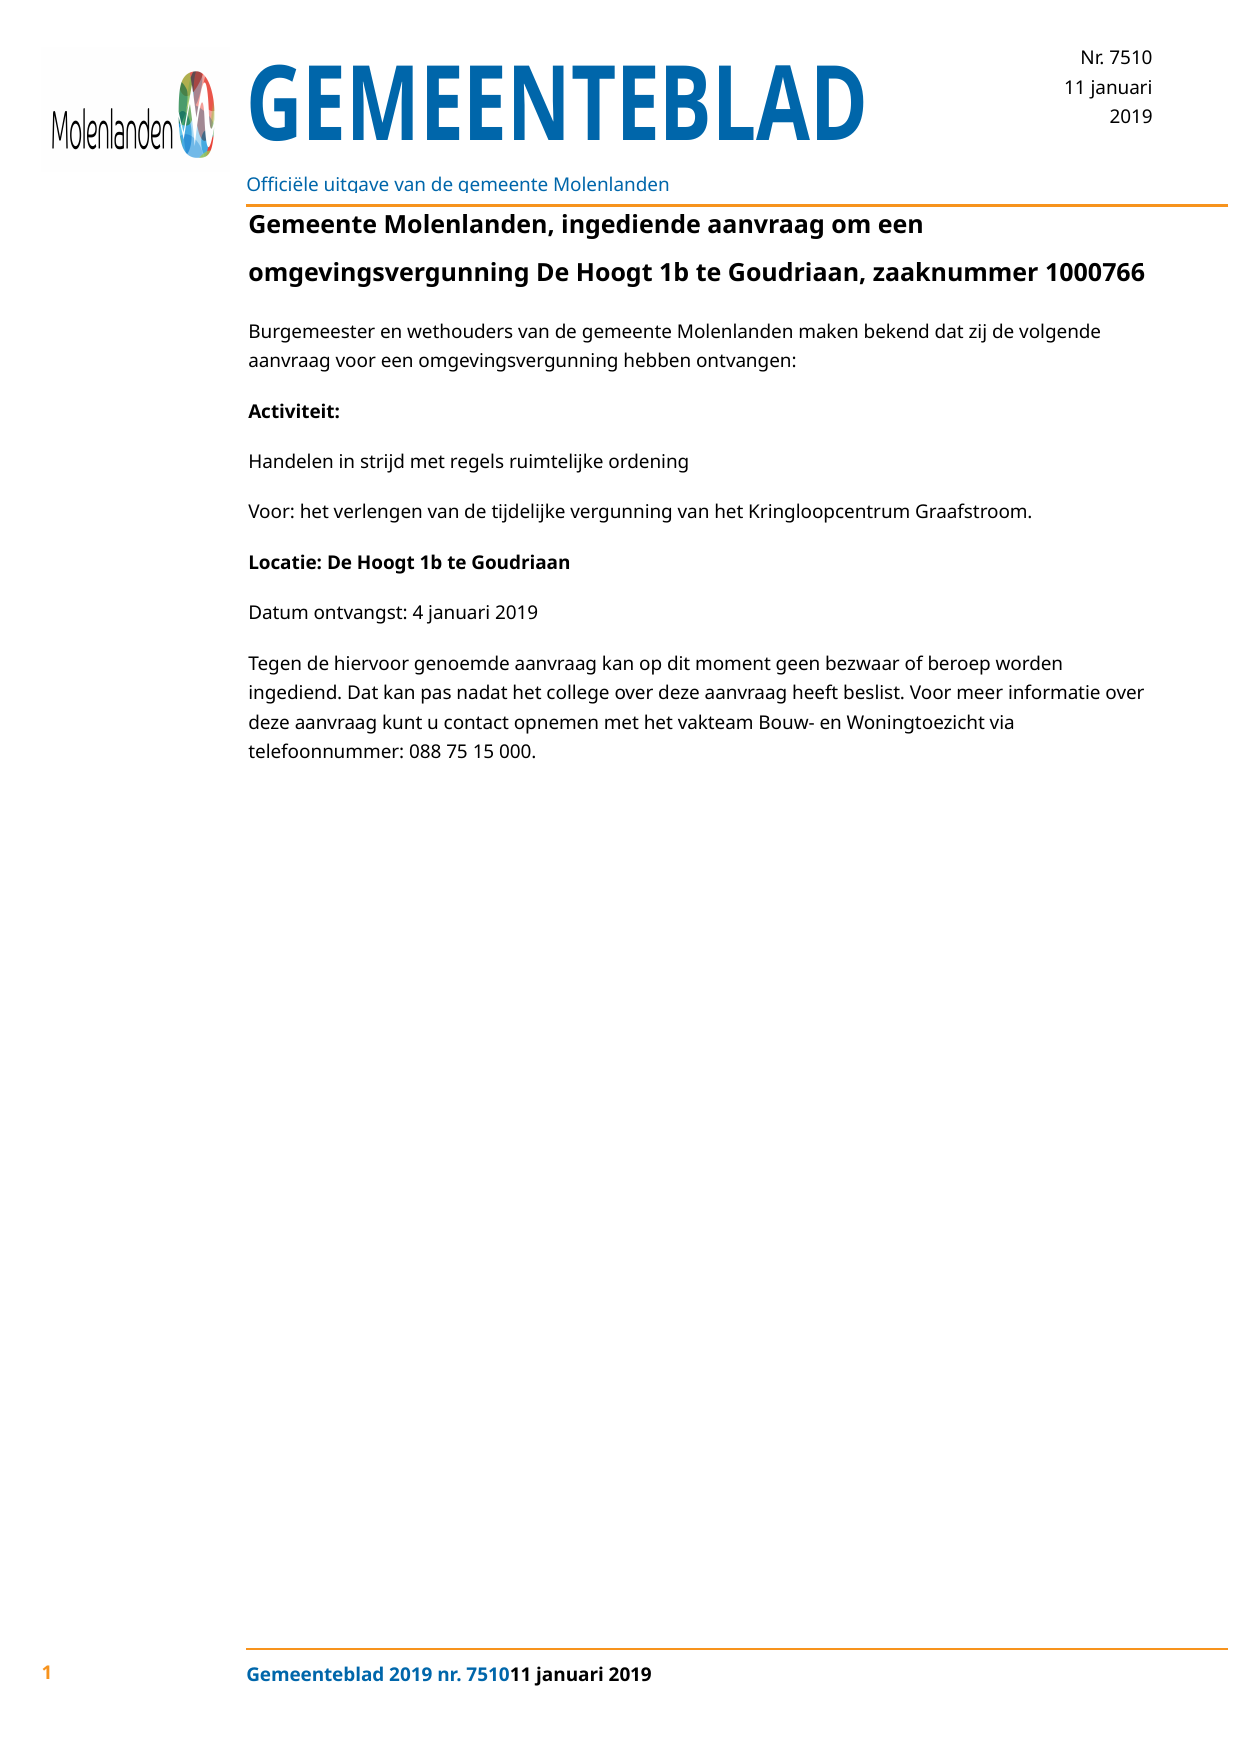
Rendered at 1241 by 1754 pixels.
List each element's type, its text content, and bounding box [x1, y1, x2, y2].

text Datum ontvangst: 4 januari 2019 [248, 599, 1152, 625]
text Handelen in strijd met regels ruimtelijke ordening [248, 448, 1152, 474]
picture [41, 47, 231, 172]
text Tegen de hiervoor genoemde aanvraag kan op dit moment geen bezwaar of beroep worden ingediend. Dat kan pas nadat het college over deze aanvraag heeft beslist. Voor meer informatie over deze aanvraag kunt u contact opnemen met het vakteam Bouw- en Woningtoezicht via telefoonnummer: 088 75 15 000. [248, 650, 1152, 764]
text Activiteit: [248, 398, 1152, 424]
text Locatie: De Hoogt 1b te Goudriaan [248, 549, 1152, 575]
text Voor: het verlengen van de tijdelijke vergunning van het Kringloopcentrum Graafstroom. [248, 499, 1152, 524]
text Burgemeester en wethouders van de gemeente Molenlanden maken bekend dat zij de volgende aanvraag voor een omgevingsvergunning hebben ontvangen: [248, 318, 1152, 373]
text Gemeente Molenlanden, ingediende aanvraag om een omgevingsvergunning De Hoogt 1b te Goudriaan, zaaknummer 1000766 [248, 207, 1152, 288]
